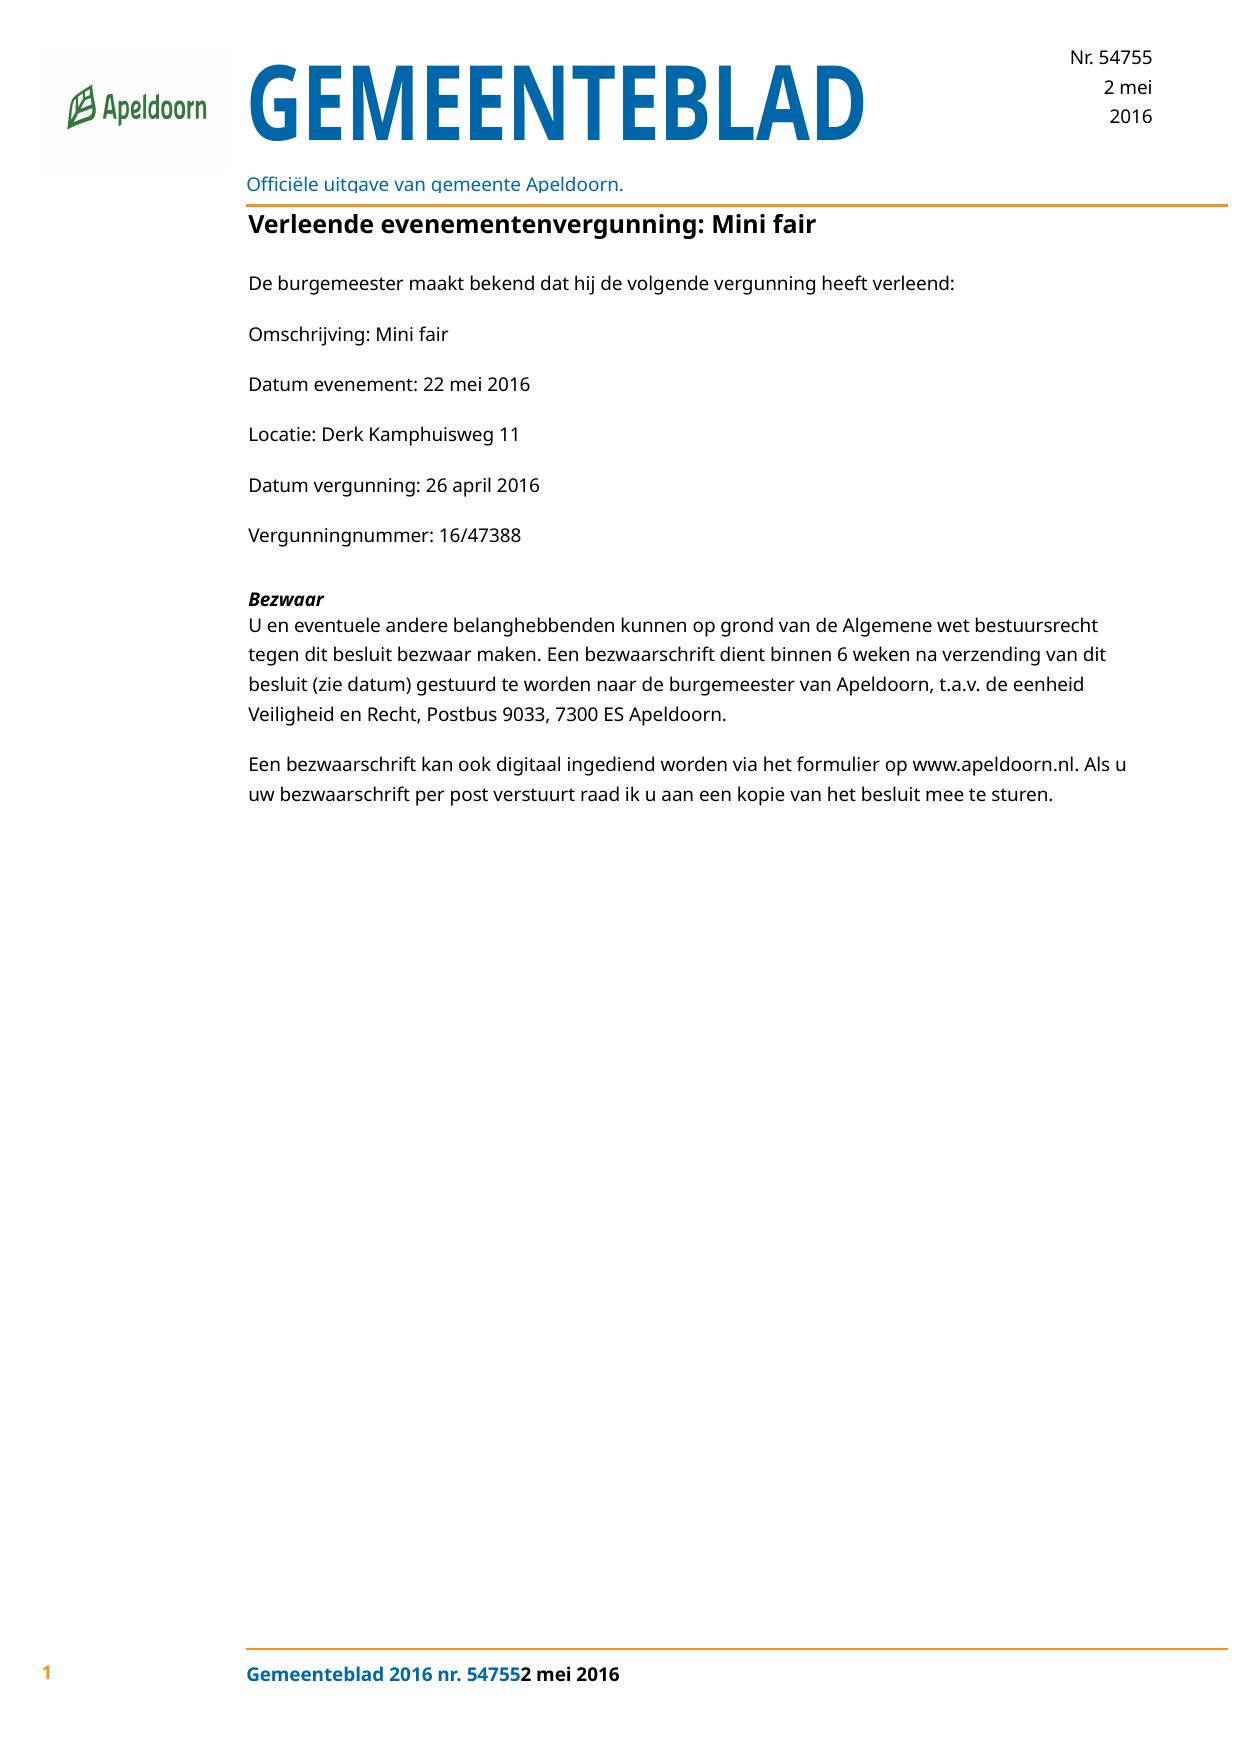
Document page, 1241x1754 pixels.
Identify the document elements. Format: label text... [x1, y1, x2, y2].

text U en eventuele andere belanghebbenden kunnen op grond van de Algemene wet bestuursrecht tegen dit besluit bezwaar maken. Een bezwaarschrift dient binnen 6 weken na verzending van dit besluit (zie datum) gestuurd te worden naar de burgemeester van Apeldoorn, t.a.v. de eenheid Veiligheid en Recht, Postbus 9033, 7300 ES Apeldoorn. [248, 612, 1152, 727]
text Datum evenement: 22 mei 2016 [248, 371, 1152, 397]
text Locatie: Derk Kamphuisweg 11 [248, 422, 1152, 447]
text Bezwaar [248, 586, 1152, 612]
text Omschrijving: Mini fair [248, 321, 1152, 346]
text De burgemeester maakt bekend dat hij de volgende vergunning heeft verleend: [248, 270, 1152, 296]
picture [41, 47, 231, 172]
text Verleende evenementenvergunning: Mini fair [248, 207, 1152, 241]
text Een bezwaarschrift kan ook digitaal ingediend worden via het formulier op www.apeldoorn.nl. Als u uw bezwaarschrift per post verstuurt raad ik u aan een kopie van het besluit mee te sturen. [248, 751, 1152, 807]
text Datum vergunning: 26 april 2016 [248, 472, 1152, 498]
text Vergunningnummer: 16/47388 [248, 522, 1152, 548]
